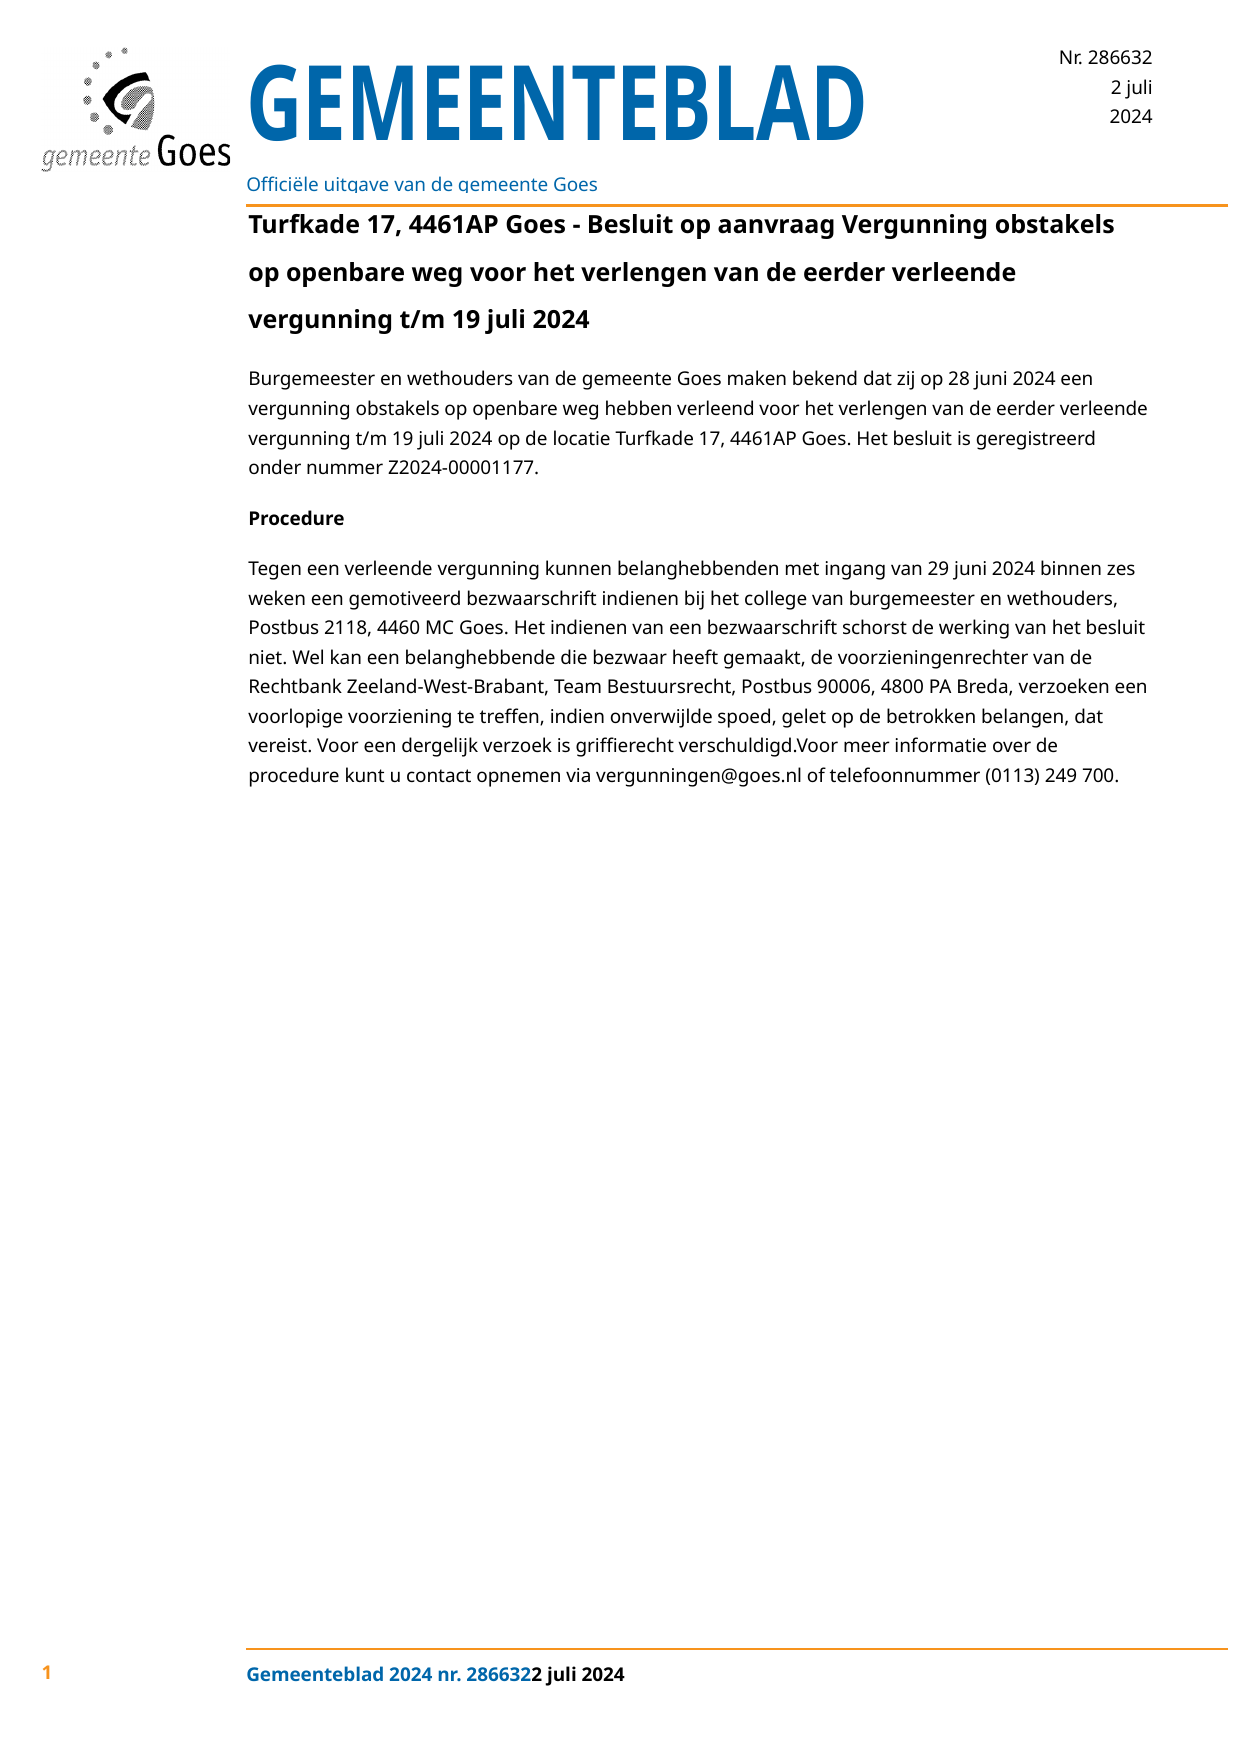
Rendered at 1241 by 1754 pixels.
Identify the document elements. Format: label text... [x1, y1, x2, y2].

text Tegen een verleende vergunning kunnen belanghebbenden met ingang van 29 juni 2024 binnen zes weken een gemotiveerd bezwaarschrift indienen bij het college van burgemeester en wethouders, Postbus 2118, 4460 MC Goes. Het indienen van een bezwaarschrift schorst de werking van het besluit niet. Wel kan een belanghebbende die bezwaar heeft gemaakt, de voorzieningenrechter van de Rechtbank Zeeland-West-Brabant, Team Bestuursrecht, Postbus 90006, 4800 PA Breda, verzoeken een voorlopige voorziening te treffen, indien onverwijlde spoed, gelet op de betrokken belangen, dat vereist. Voor een dergelijk verzoek is griffierecht verschuldigd.Voor meer informatie over de procedure kunt u contact opnemen via vergunningen@goes.nl of telefoonnummer (0113) 249 700. [248, 555, 1152, 788]
picture [41, 47, 231, 172]
text Turfkade 17, 4461AP Goes - Besluit op aanvraag Vergunning obstakels op openbare weg voor het verlengen van de eerder verleende vergunning t/m 19 juli 2024 [248, 207, 1152, 336]
text Burgemeester en wethouders van de gemeente Goes maken bekend dat zij op 28 juni 2024 een vergunning obstakels op openbare weg hebben verleend voor het verlengen van de eerder verleende vergunning t/m 19 juli 2024 op de locatie Turfkade 17, 4461AP Goes. Het besluit is geregistreerd onder nummer Z2024-00001177. [248, 366, 1152, 480]
text Procedure [248, 505, 1152, 530]
